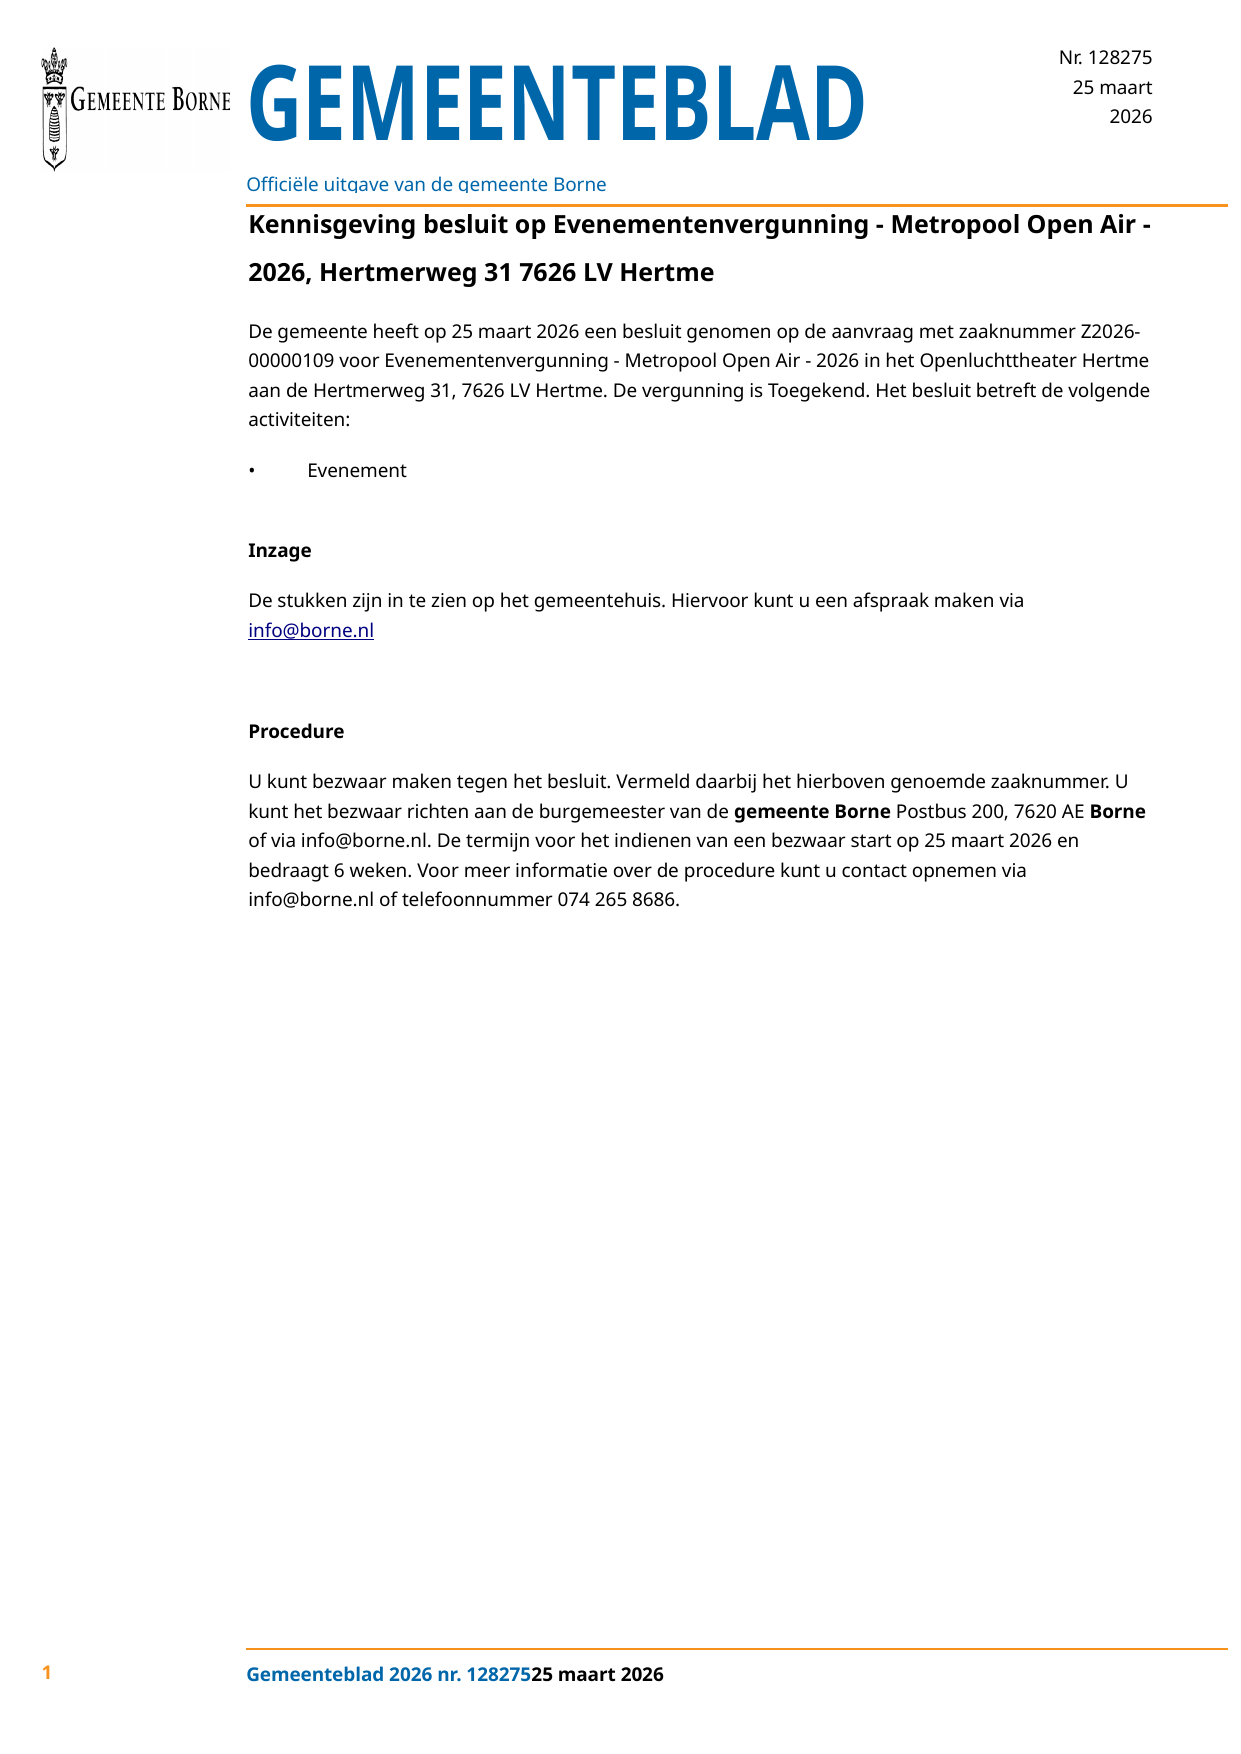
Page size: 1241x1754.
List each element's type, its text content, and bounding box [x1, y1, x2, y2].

text De gemeente heeft op 25 maart 2026 een besluit genomen op de aanvraag met zaaknummer Z2026-00000109 voor Evenementenvergunning - Metropool Open Air - 2026 in het Openluchttheater Hertme aan de Hertmerweg 31, 7626 LV Hertme. De vergunning is Toegekend. Het besluit betreft de volgende activiteiten: [248, 318, 1152, 432]
text Inzage [248, 537, 1152, 563]
text Procedure [248, 718, 1152, 744]
text De stukken zijn in te zien op het gemeentehuis. Hiervoor kunt u een afspraak maken via info@borne.nl [248, 587, 1152, 643]
list Evenement [248, 457, 1152, 483]
text Kennisgeving besluit op Evenementenvergunning - Metropool Open Air - 2026, Hertmerweg 31 7626 LV Hertme [248, 207, 1152, 288]
text U kunt bezwaar maken tegen het besluit. Vermeld daarbij het hierboven genoemde zaaknummer. U kunt het bezwaar richten aan de burgemeester van de gemeente Borne Postbus 200, 7620 AE Borne of via info@borne.nl. De termijn voor het indienen van een bezwaar start op 25 maart 2026 en bedraagt 6 weken. Voor meer informatie over de procedure kunt u contact opnemen via info@borne.nl of telefoonnummer 074 265 8686. [248, 768, 1152, 912]
picture [41, 47, 231, 172]
